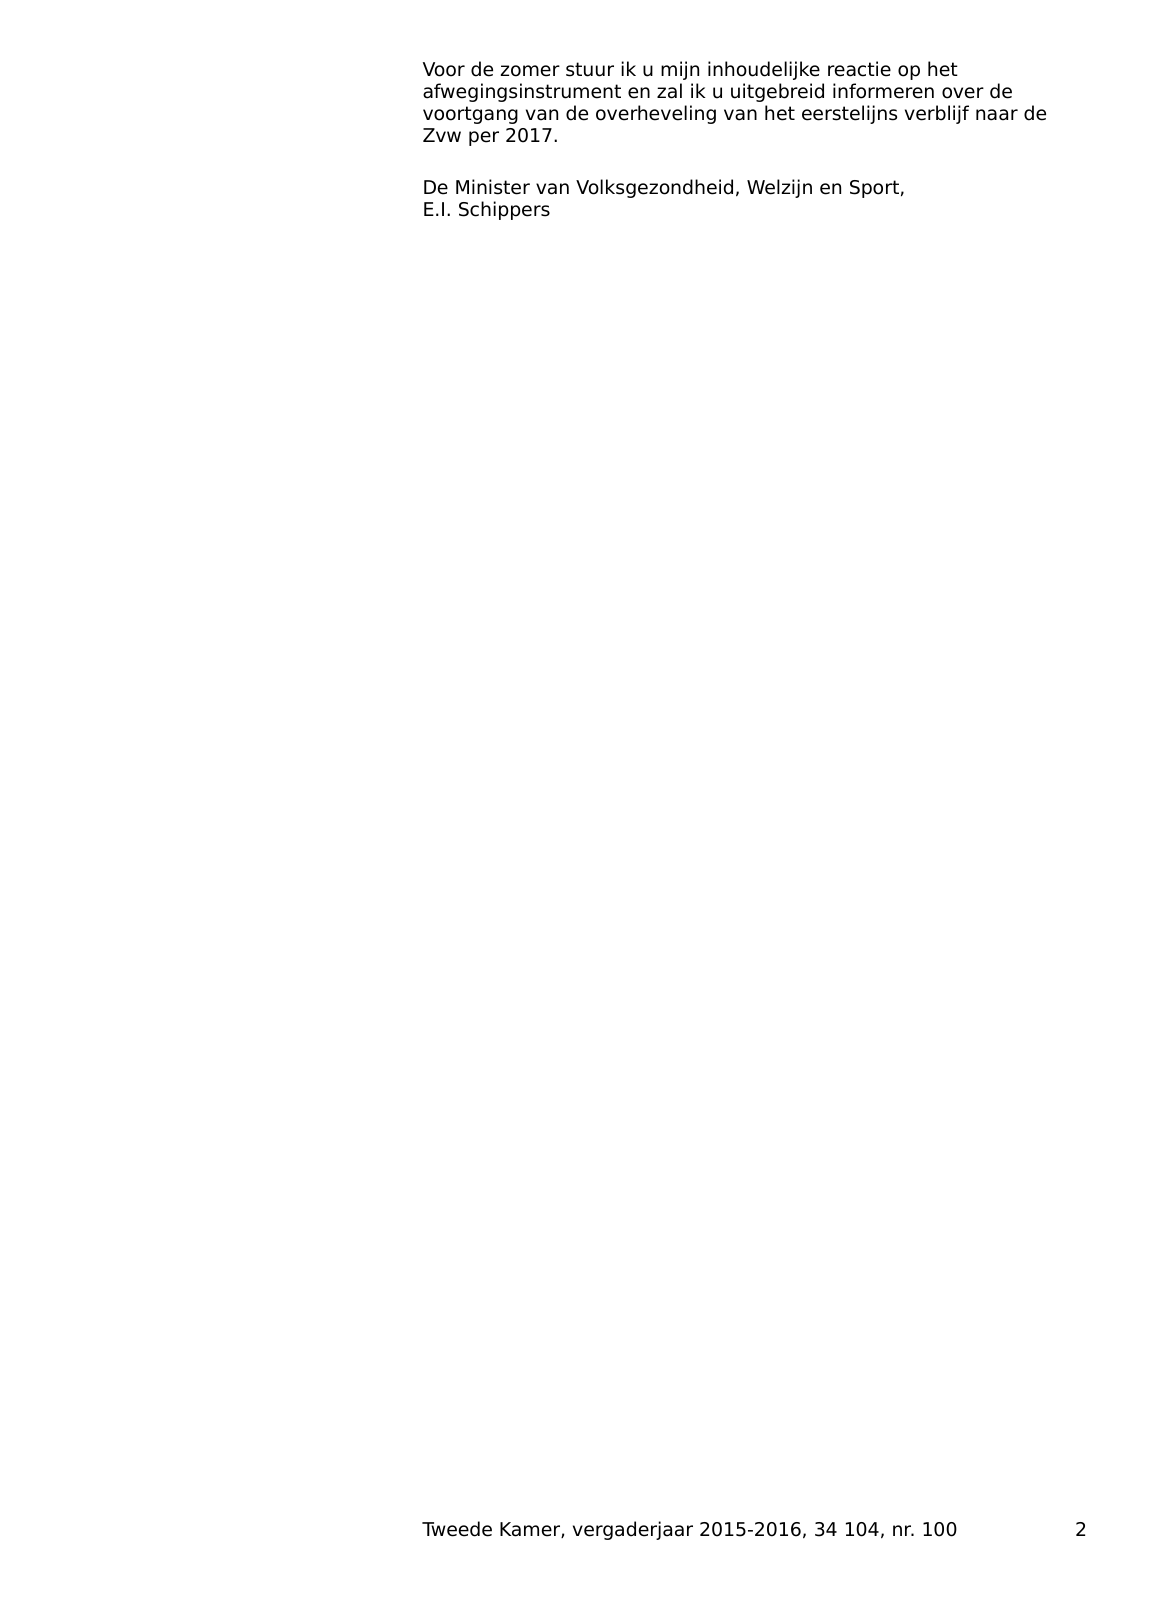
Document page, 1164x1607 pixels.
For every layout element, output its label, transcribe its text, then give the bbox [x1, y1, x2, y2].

text Voor de zomer stuur ik u mijn inhoudelijke reactie op het afwegingsinstrument en zal ik u uitgebreid informeren over de voortgang van de overheveling van het eerstelijns verblijf naar de Zvw per 2017. [422, 59, 1087, 147]
text De Minister van Volksgezondheid, Welzijn en Sport, E.I. Schippers [422, 177, 1087, 221]
